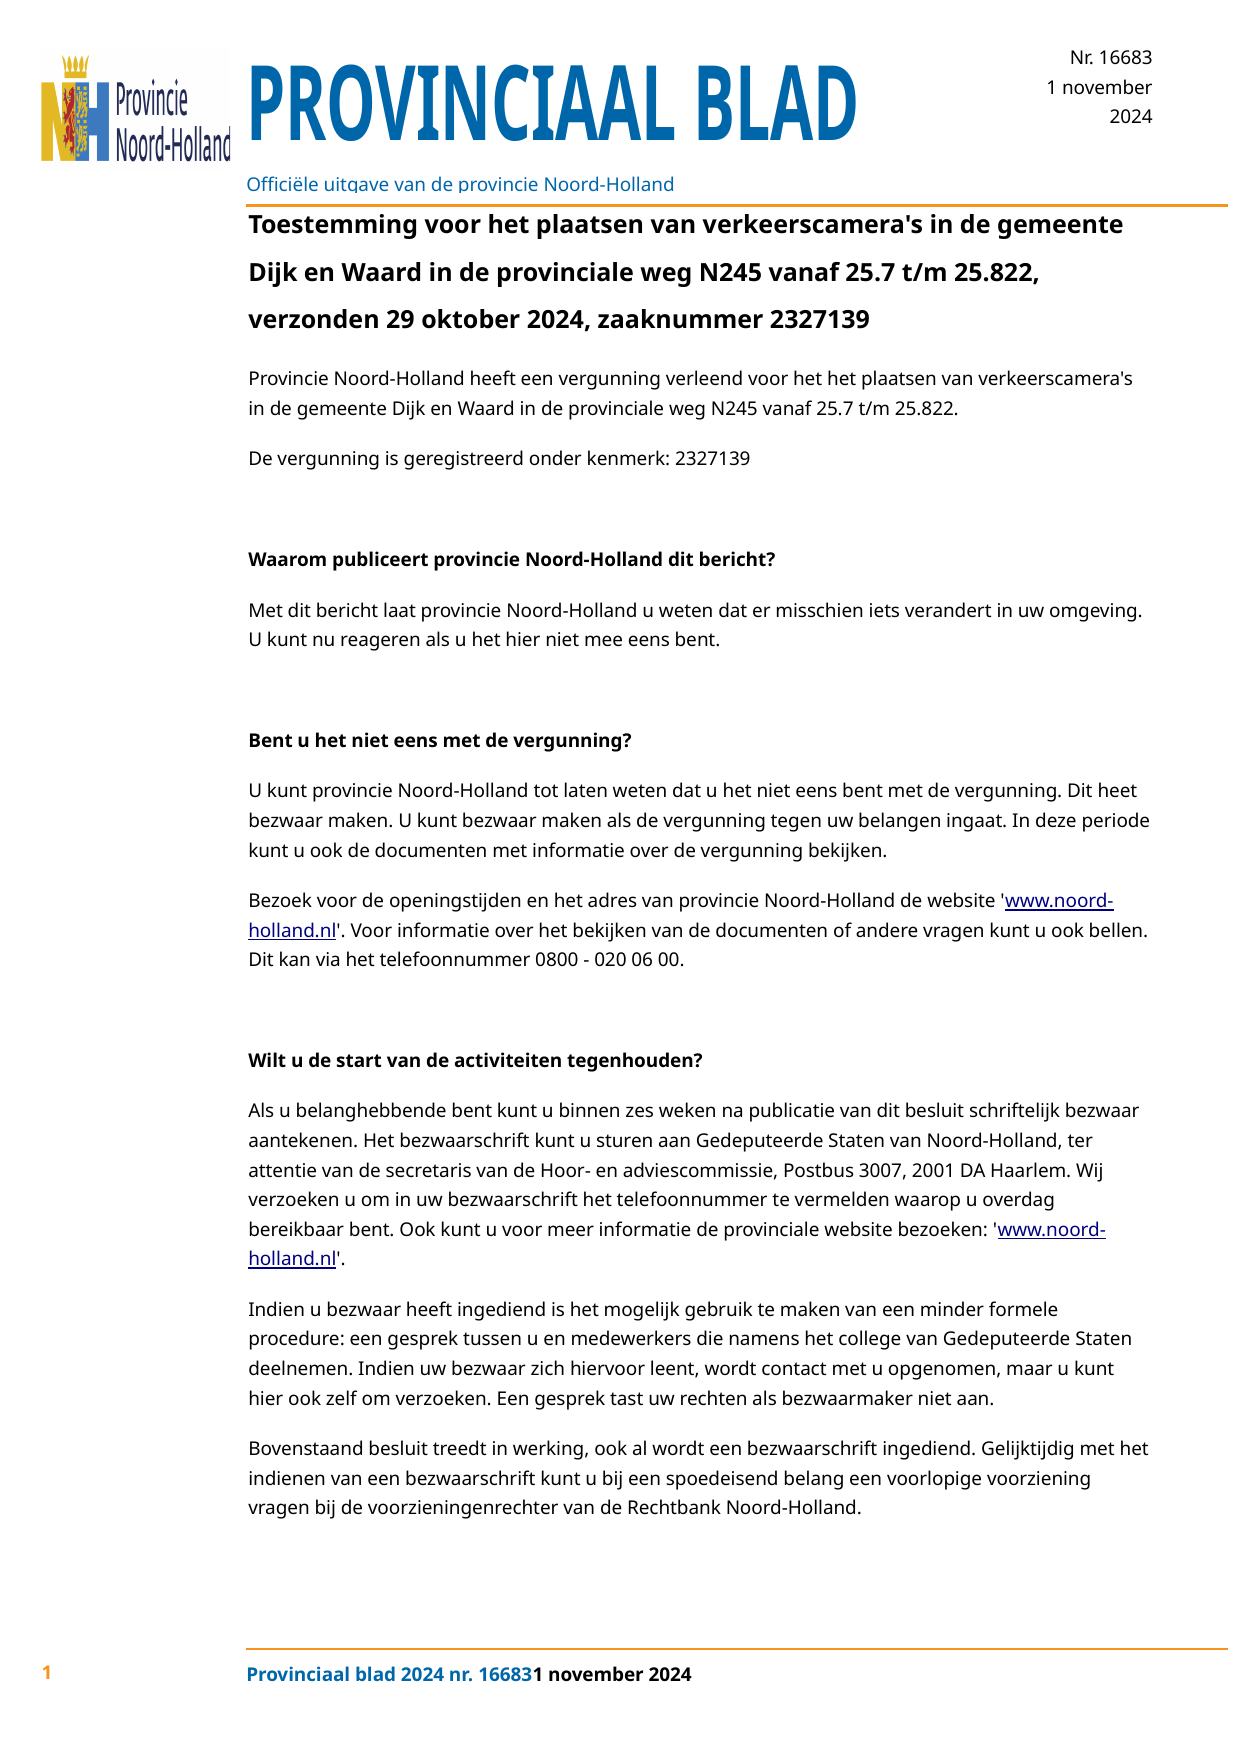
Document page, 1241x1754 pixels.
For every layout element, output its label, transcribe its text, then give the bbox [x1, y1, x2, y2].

text Bent u het niet eens met de vergunning? [248, 727, 1152, 753]
text Waarom publiceert provincie Noord-Holland dit bericht? [248, 546, 1152, 572]
picture [41, 47, 231, 172]
text Met dit bericht laat provincie Noord-Holland u weten dat er misschien iets verandert in uw omgeving. U kunt nu reageren als u het hier niet mee eens bent. [248, 597, 1152, 652]
text Provincie Noord-Holland heeft een vergunning verleend voor het het plaatsen van verkeerscamera's in de gemeente Dijk en Waard in de provinciale weg N245 vanaf 25.7 t/m 25.822. [248, 366, 1152, 421]
text Indien u bezwaar heeft ingediend is het mogelijk gebruik te maken van een minder formele procedure: een gesprek tussen u en medewerkers die namens het college van Gedeputeerde Staten deelnemen. Indien uw bezwaar zich hiervoor leent, wordt contact met u opgenomen, maar u kunt hier ook zelf om verzoeken. Een gesprek tast uw rechten als bezwaarmaker niet aan. [248, 1296, 1152, 1410]
text Bezoek voor de openingstijden en het adres van provincie Noord-Holland de website 'www.noord-holland.nl'. Voor informatie over het bekijken van de documenten of andere vragen kunt u ook bellen. Dit kan via het telefoonnummer 0800 - 020 06 00. [248, 887, 1152, 972]
text Wilt u de start van de activiteiten tegenhouden? [248, 1047, 1152, 1073]
text U kunt provincie Noord-Holland tot laten weten dat u het niet eens bent met de vergunning. Dit heet bezwaar maken. U kunt bezwaar maken als de vergunning tegen uw belangen ingaat. In deze periode kunt u ook de documenten met informatie over de vergunning bekijken. [248, 778, 1152, 862]
text Bovenstaand besluit treedt in werking, ook al wordt een bezwaarschrift ingediend. Gelijktijdig met het indienen van een bezwaarschrift kunt u bij een spoedeisend belang een voorlopige voorziening vragen bij de voorzieningenrechter van de Rechtbank Noord-Holland. [248, 1435, 1152, 1520]
text Toestemming voor het plaatsen van verkeerscamera's in de gemeente Dijk en Waard in de provinciale weg N245 vanaf 25.7 t/m 25.822, verzonden 29 oktober 2024, zaaknummer 2327139 [248, 207, 1152, 336]
text Als u belanghebbende bent kunt u binnen zes weken na publicatie van dit besluit schriftelijk bezwaar aantekenen. Het bezwaarschrift kunt u sturen aan Gedeputeerde Staten van Noord-Holland, ter attentie van de secretaris van de Hoor- en adviescommissie, Postbus 3007, 2001 DA Haarlem. Wij verzoeken u om in uw bezwaarschrift het telefoonnummer te vermelden waarop u overdag bereikbaar bent. Ook kunt u voor meer informatie de provinciale website bezoeken: 'www.noord-holland.nl'. [248, 1098, 1152, 1271]
text De vergunning is geregistreerd onder kenmerk: 2327139 [248, 446, 1152, 471]
